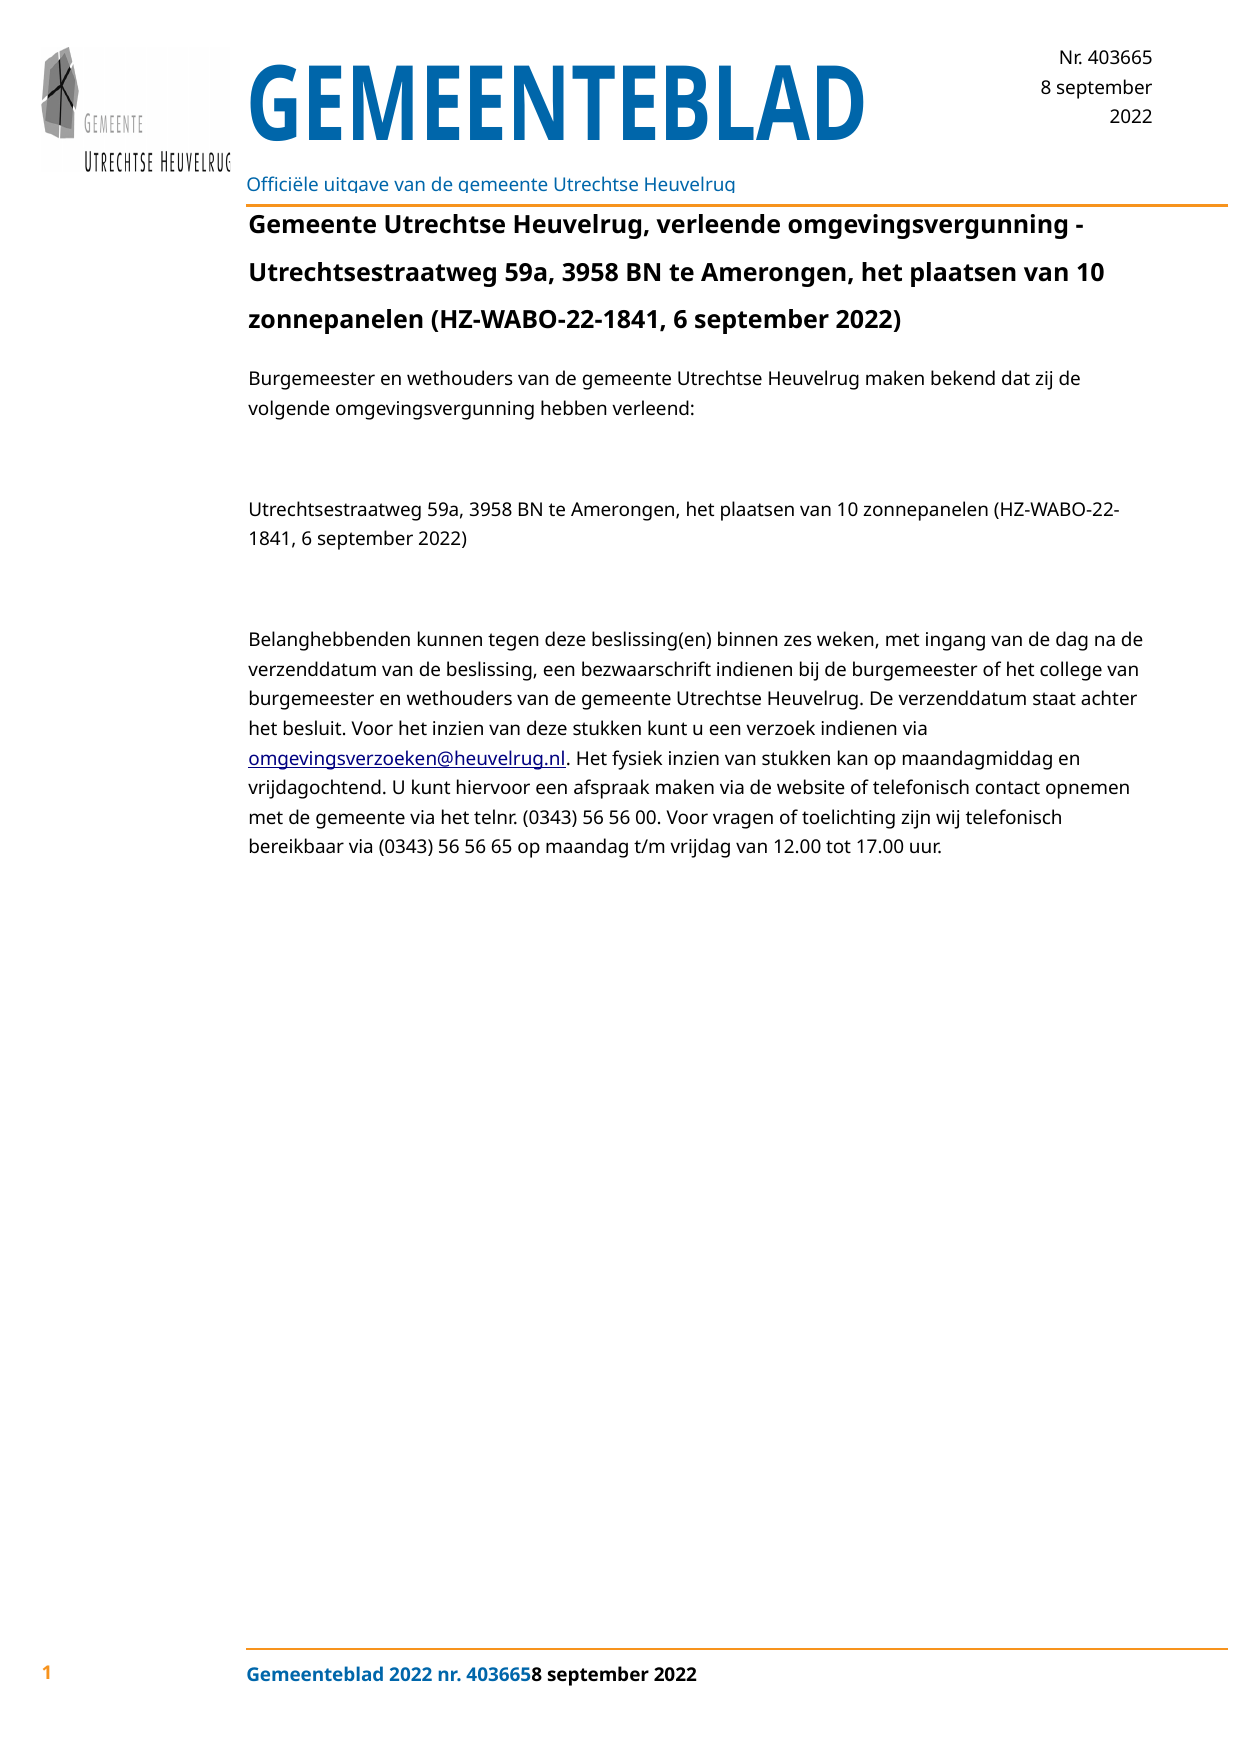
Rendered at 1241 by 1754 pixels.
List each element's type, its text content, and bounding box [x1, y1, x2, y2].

text Belanghebbenden kunnen tegen deze beslissing(en) binnen zes weken, met ingang van de dag na de verzenddatum van de beslissing, een bezwaarschrift indienen bij de burgemeester of het college van burgemeester en wethouders van de gemeente Utrechtse Heuvelrug. De verzenddatum staat achter het besluit. Voor het inzien van deze stukken kunt u een verzoek indienen via omgevingsverzoeken@heuvelrug.nl. Het fysiek inzien van stukken kan op maandagmiddag en vrijdagochtend. U kunt hiervoor een afspraak maken via de website of telefonisch contact opnemen met de gemeente via het telnr. (0343) 56 56 00. Voor vragen of toelichting zijn wij telefonisch bereikbaar via (0343) 56 56 65 op maandag t/m vrijdag van 12.00 tot 17.00 uur. [248, 626, 1152, 859]
text Gemeente Utrechtse Heuvelrug, verleende omgevingsvergunning - Utrechtsestraatweg 59a, 3958 BN te Amerongen, het plaatsen van 10 zonnepanelen (HZ-WABO-22-1841, 6 september 2022) [248, 207, 1152, 336]
text Utrechtsestraatweg 59a, 3958 BN te Amerongen, het plaatsen van 10 zonnepanelen (HZ-WABO-22-1841, 6 september 2022) [248, 496, 1152, 551]
text Burgemeester en wethouders van de gemeente Utrechtse Heuvelrug maken bekend dat zij de volgende omgevingsvergunning hebben verleend: [248, 366, 1152, 421]
picture [41, 47, 231, 172]
